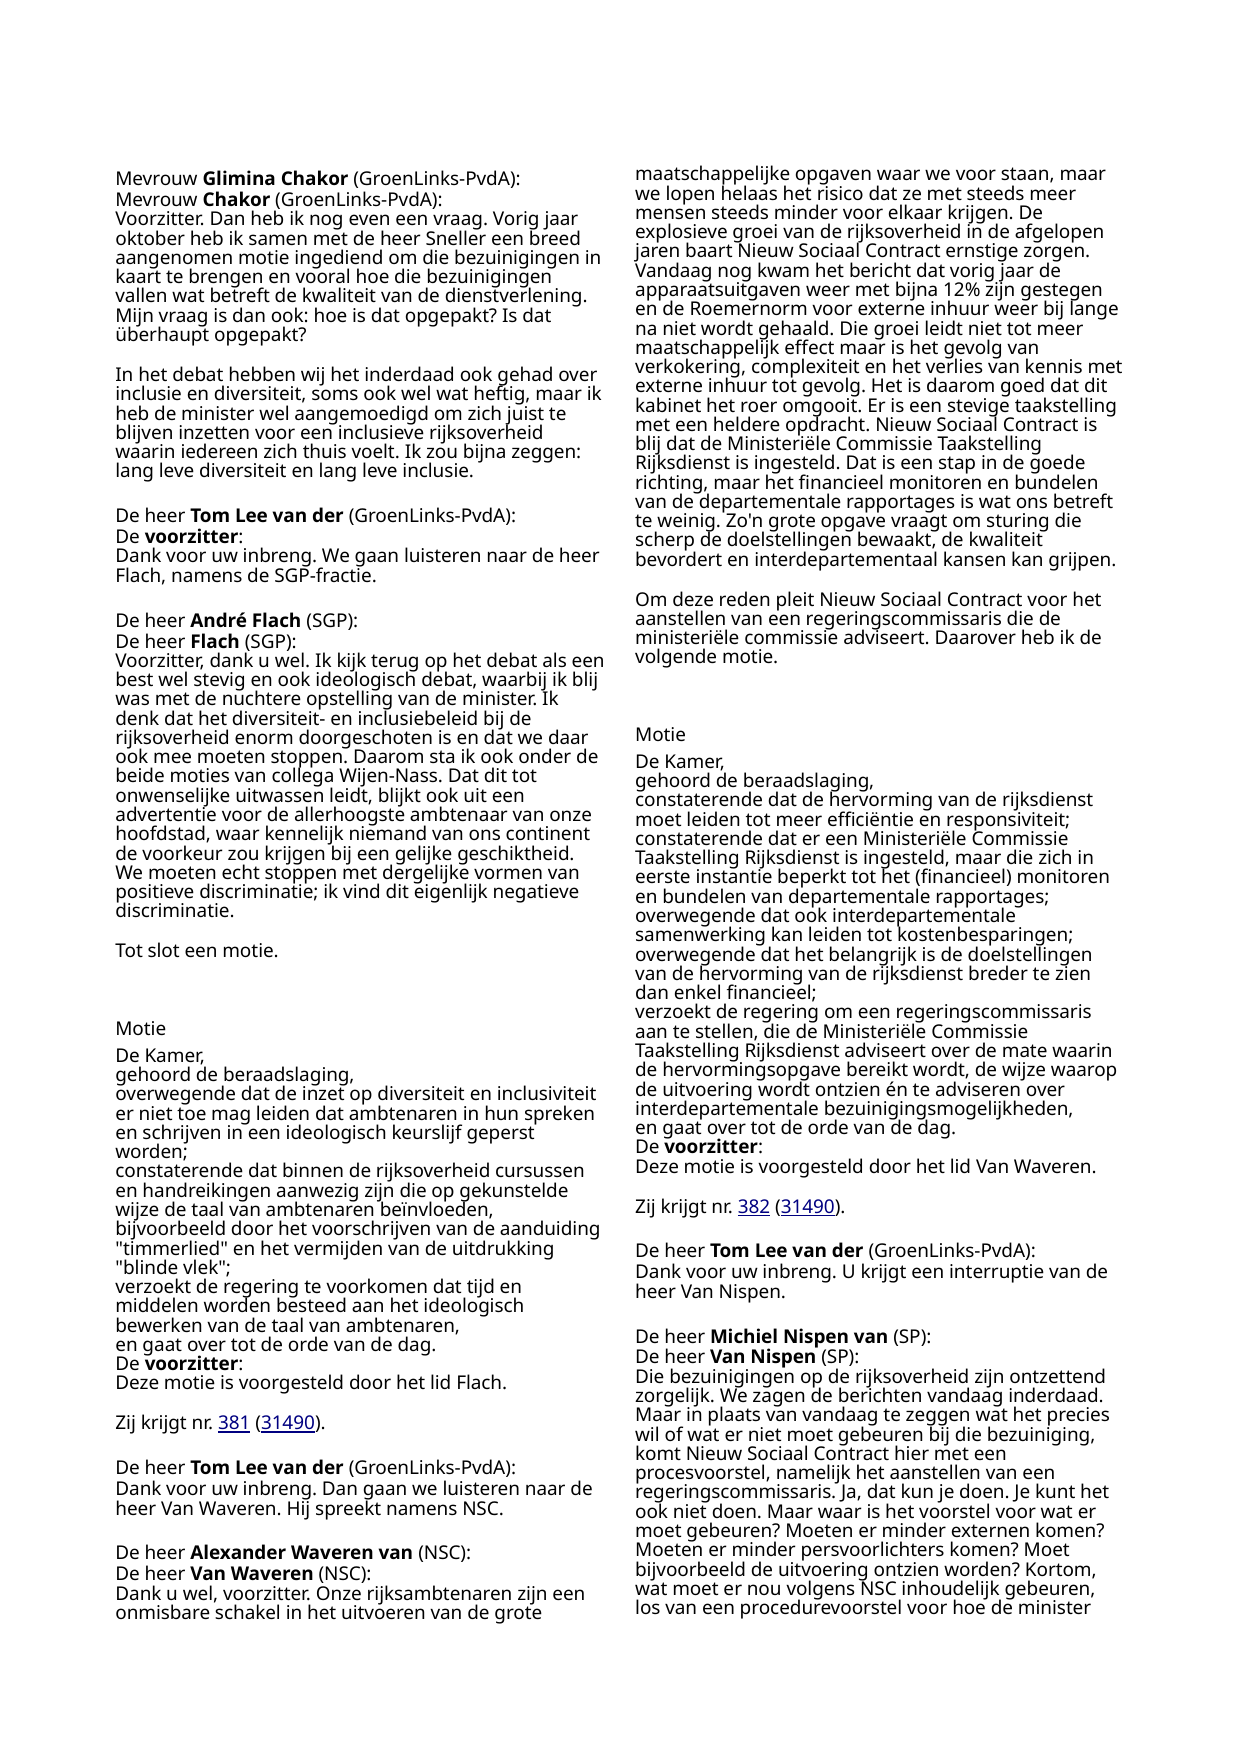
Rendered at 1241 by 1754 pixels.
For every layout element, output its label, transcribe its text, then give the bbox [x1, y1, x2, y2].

text verzoekt de regering om een regeringscommissaris aan te stellen, die de Ministeriële Commissie Taakstelling Rijksdienst adviseert over de mate waarin de hervormingsopgave bereikt wordt, de wijze waarop de uitvoering wordt ontzien én te adviseren over interdepartementale bezuinigingsmogelijkheden, [635, 1003, 1125, 1119]
text en gaat over tot de orde van de dag. [635, 1119, 1125, 1138]
text De Kamer, [115, 1047, 605, 1066]
text Dank voor uw inbreng. We gaan luisteren naar de heer Flach, namens de SGP-fractie. [115, 547, 605, 586]
text Mevrouw Glimina Chakor (GroenLinks-PvdA): [115, 165, 605, 191]
text Voorzitter. Dan heb ik nog even een vraag. Vorig jaar oktober heb ik samen met de heer Sneller een breed aangenomen motie ingediend om die bezuinigingen in kaart te brengen en vooral hoe die bezuinigingen vallen wat betreft de kwaliteit van de dienstverlening. Mijn vraag is dan ook: hoe is dat opgepakt? Is dat überhaupt opgepakt? [115, 210, 605, 345]
text Voorzitter, dank u wel. Ik kijk terug op het debat als een best wel stevig en ook ideologisch debat, waarbij ik blij was met de nuchtere opstelling van de minister. Ik denk dat het diversiteit- en inclusiebeleid bij de rijksoverheid enorm doorgeschoten is en dat we daar ook mee moeten stoppen. Daarom sta ik ook onder de beide moties van collega Wijen-Nass. Dat dit tot onwenselijke uitwassen leidt, blijkt ook uit een advertentie voor de allerhoogste ambtenaar van onze hoofdstad, waar kennelijk niemand van ons continent de voorkeur zou krijgen bij een gelijke geschiktheid. We moeten echt stoppen met dergelijke vormen van positieve discriminatie; ik vind dit eigenlijk negatieve discriminatie. [115, 652, 605, 922]
text Om deze reden pleit Nieuw Sociaal Contract voor het aanstellen van een regeringscommissaris die de ministeriële commissie adviseert. Daarover heb ik de volgende motie. [635, 591, 1125, 668]
text De Kamer, [635, 753, 1125, 772]
text Tot slot een motie. [115, 942, 605, 962]
text constaterende dat er een Ministeriële Commissie Taakstelling Rijksdienst is ingesteld, maar die zich in eerste instantie beperkt tot het (financieel) monitoren en bundelen van departementale rapportages; [635, 830, 1125, 907]
text Motie [115, 1015, 605, 1041]
text De heer Van Waveren (NSC): [115, 1565, 605, 1584]
text Die bezuinigingen op de rijksoverheid zijn ontzettend zorgelijk. We zagen de berichten vandaag inderdaad. Maar in plaats van vandaag te zeggen wat het precies wil of wat er niet moet gebeuren bij die bezuiniging, komt Nieuw Sociaal Contract hier met een procesvoorstel, namelijk het aanstellen van een regeringscommissaris. Ja, dat kun je doen. Je kunt het ook niet doen. Maar waar is het voorstel voor wat er moet gebeuren? Moeten er minder externen komen? Moeten er minder persvoorlichters komen? Moet bijvoorbeeld de uitvoering ontzien worden? Kortom, wat moet er nou volgens NSC inhoudelijk gebeuren, los van een procedurevoorstel voor hoe de minister [635, 1368, 1125, 1618]
text gehoord de beraadslaging, [635, 772, 1125, 791]
text overwegende dat het belangrijk is de doelstellingen van de hervorming van de rijksdienst breder te zien dan enkel financieel; [635, 946, 1125, 1003]
text overwegende dat ook interdepartementale samenwerking kan leiden tot kostenbesparingen; [635, 907, 1125, 946]
text constaterende dat binnen de rijksoverheid cursussen en handreikingen aanwezig zijn die op gekunstelde wijze de taal van ambtenaren beïnvloeden, bijvoorbeeld door het voorschrijven van de aanduiding "timmerlied" en het vermijden van de uitdrukking "blinde vlek"; [115, 1162, 605, 1278]
text Motie [635, 721, 1125, 747]
text Zij krijgt nr. 382 (31490). [635, 1198, 1125, 1217]
text De voorzitter: [635, 1138, 1125, 1158]
text In het debat hebben wij het inderdaad ook gehad over inclusie en diversiteit, soms ook wel wat heftig, maar ik heb de minister wel aangemoedigd om zich juist te blijven inzetten voor een inclusieve rijksoverheid waarin iedereen zich thuis voelt. Ik zou bijna zeggen: lang leve diversiteit en lang leve inclusie. [115, 366, 605, 482]
text Deze motie is voorgesteld door het lid Van Waveren. [635, 1158, 1125, 1177]
text De voorzitter: [115, 1355, 605, 1374]
text De heer Flach (SGP): [115, 633, 605, 652]
text verzoekt de regering te voorkomen dat tijd en middelen worden besteed aan het ideologisch bewerken van de taal van ambtenaren, [115, 1278, 605, 1336]
text overwegende dat de inzet op diversiteit en inclusiviteit er niet toe mag leiden dat ambtenaren in hun spreken en schrijven in een ideologisch keurslijf geperst worden; [115, 1085, 605, 1162]
text Zij krijgt nr. 381 (31490). [115, 1414, 605, 1434]
text De heer Tom Lee van der (GroenLinks-PvdA): [115, 502, 605, 528]
text constaterende dat de hervorming van de rijksdienst moet leiden tot meer efficiëntie en responsiviteit; [635, 791, 1125, 830]
text De heer Alexander Waveren van (NSC): [115, 1539, 605, 1565]
text maatschappelijke opgaven waar we voor staan, maar we lopen helaas het risico dat ze met steeds meer mensen steeds minder voor elkaar krijgen. De explosieve groei van de rijksoverheid in de afgelopen jaren baart Nieuw Sociaal Contract ernstige zorgen. Vandaag nog kwam het bericht dat vorig jaar de apparaatsuitgaven weer met bijna 12% zijn gestegen en de Roemernorm voor externe inhuur weer bij lange na niet wordt gehaald. Die groei leidt niet tot meer maatschappelijk effect maar is het gevolg van verkokering, complexiteit en het verlies van kennis met externe inhuur tot gevolg. Het is daarom goed dat dit kabinet het roer omgooit. Er is een stevige taakstelling met een heldere opdracht. Nieuw Sociaal Contract is blij dat de Ministeriële Commissie Taakstelling Rijksdienst is ingesteld. Dat is een stap in de goede richting, maar het financieel monitoren en bundelen van de departementale rapportages is wat ons betreft te weinig. Zo'n grote opgave vraagt om sturing die scherp de doelstellingen bewaakt, de kwaliteit bevordert en interdepartementaal kansen kan grijpen. [635, 165, 1125, 570]
text De heer Tom Lee van der (GroenLinks-PvdA): [115, 1454, 605, 1480]
text gehoord de beraadslaging, [115, 1066, 605, 1085]
text Deze motie is voorgesteld door het lid Flach. [115, 1374, 605, 1394]
text Dank voor uw inbreng. U krijgt een interruptie van de heer Van Nispen. [635, 1263, 1125, 1302]
text Dank u wel, voorzitter. Onze rijksambtenaren zijn een onmisbare schakel in het uitvoeren van de grote [115, 1584, 605, 1623]
text De heer Tom Lee van der (GroenLinks-PvdA): [635, 1238, 1125, 1263]
text Mevrouw Chakor (GroenLinks-PvdA): [115, 191, 605, 210]
text De heer André Flach (SGP): [115, 607, 605, 633]
text De heer Michiel Nispen van (SP): [635, 1323, 1125, 1348]
text De voorzitter: [115, 528, 605, 547]
text De heer Van Nispen (SP): [635, 1348, 1125, 1368]
text en gaat over tot de orde van de dag. [115, 1336, 605, 1355]
text Dank voor uw inbreng. Dan gaan we luisteren naar de heer Van Waveren. Hij spreekt namens NSC. [115, 1480, 605, 1519]
